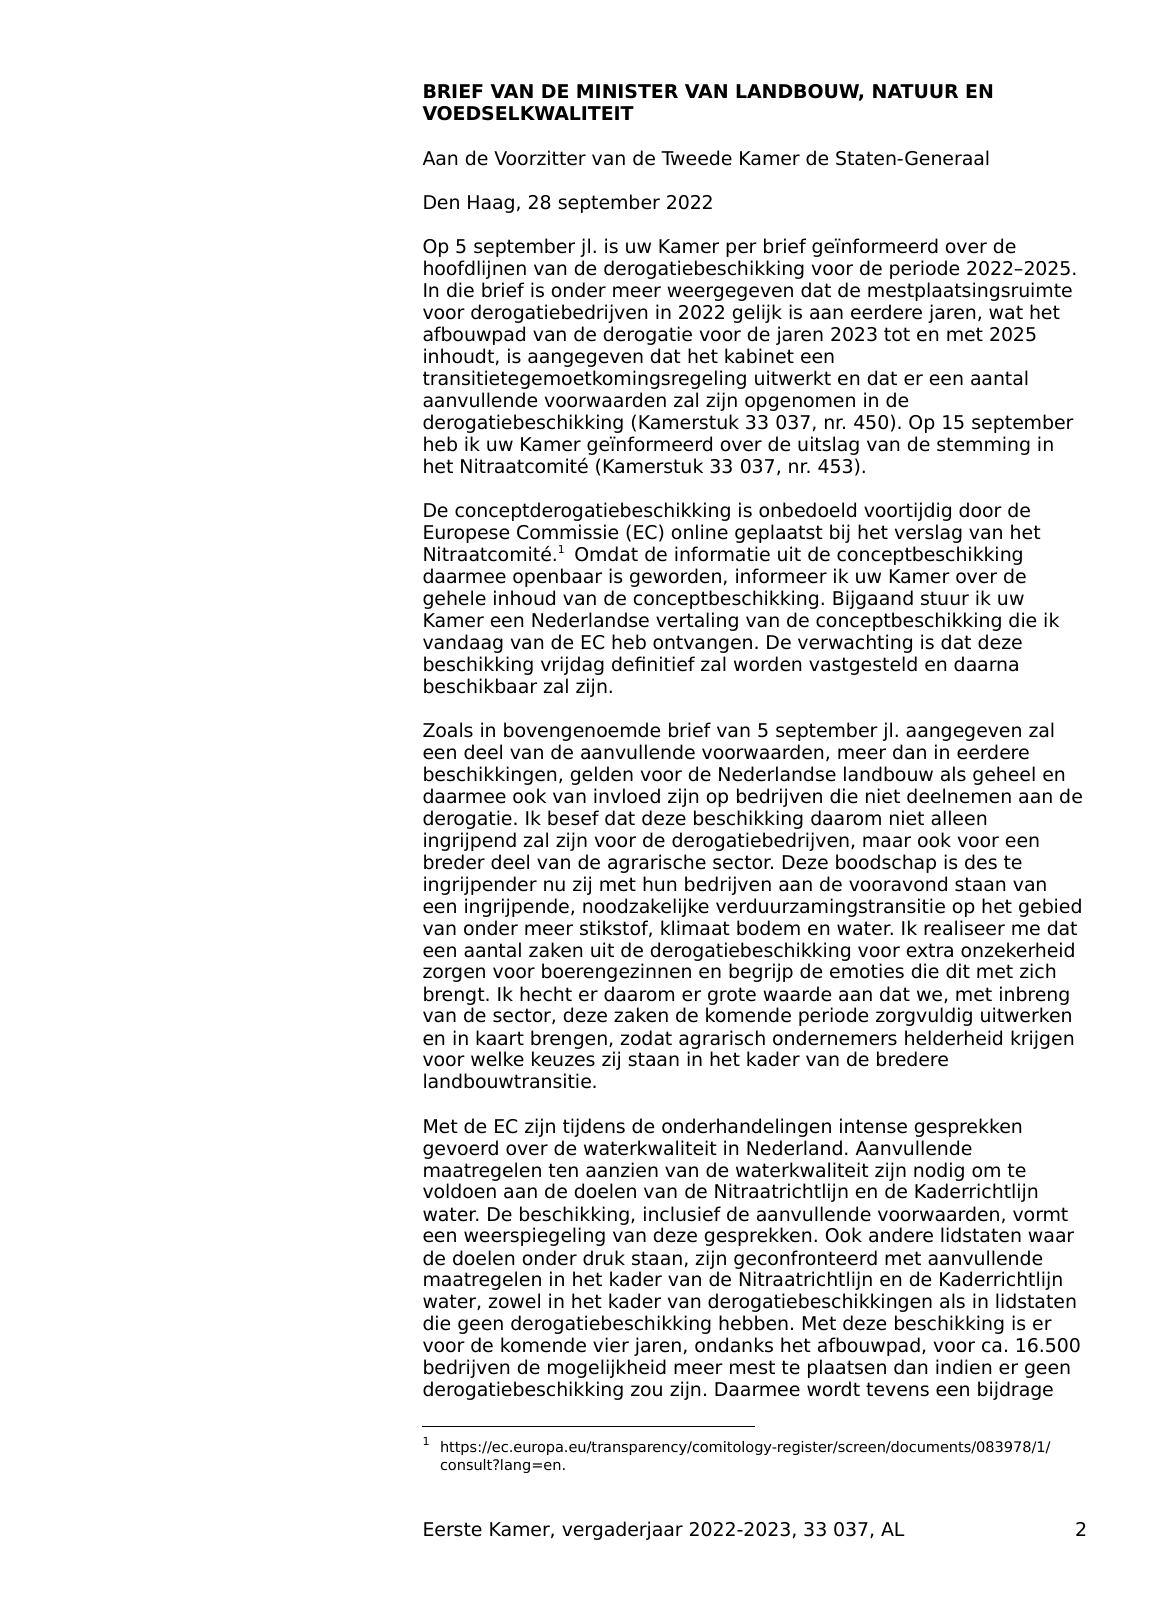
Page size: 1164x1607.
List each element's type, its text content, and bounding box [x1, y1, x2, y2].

text Met de EC zijn tijdens de onderhandelingen intense gesprekken gevoerd over de waterkwaliteit in Nederland. Aanvullende maatregelen ten aanzien van de waterkwaliteit zijn nodig om te voldoen aan de doelen van de Nitraatrichtlijn en de Kaderrichtlijn water. De beschikking, inclusief de aanvullende voorwaarden, vormt een weerspiegeling van deze gesprekken. Ook andere lidstaten waar de doelen onder druk staan, zijn geconfronteerd met aanvullende maatregelen in het kader van de Nitraatrichtlijn en de Kaderrichtlijn water, zowel in het kader van derogatiebeschikkingen als in lidstaten die geen derogatiebeschikking hebben. Met deze beschikking is er voor de komende vier jaren, ondanks het afbouwpad, voor ca. 16.500 bedrijven de mogelijkheid meer mest te plaatsen dan indien er geen derogatiebeschikking zou zijn. Daarmee wordt tevens een bijdrage [422, 1116, 1087, 1401]
text Den Haag, 28 september 2022 [422, 192, 1087, 213]
text https://ec.europa.eu/transparency/comitology-register/screen/documents/083978/1/consult?lang=en. [422, 1435, 1087, 1474]
subtitle BRIEF VAN DE MINISTER VAN LANDBOUW, NATUUR EN VOEDSELKWALITEIT [422, 81, 1087, 125]
text Aan de Voorzitter van de Tweede Kamer de Staten-Generaal [422, 147, 1087, 169]
text Zoals in bovengenoemde brief van 5 september jl. aangegeven zal een deel van de aanvullende voorwaarden, meer dan in eerdere beschikkingen, gelden voor de Nederlandse landbouw als geheel en daarmee ook van invloed zijn op bedrijven die niet deelnemen aan de derogatie. Ik besef dat deze beschikking daarom niet alleen ingrijpend zal zijn voor de derogatiebedrijven, maar ook voor een breder deel van de agrarische sector. Deze boodschap is des te ingrijpender nu zij met hun bedrijven aan de vooravond staan van een ingrijpende, noodzakelijke verduurzamingstransitie op het gebied van onder meer stikstof, klimaat bodem en water. Ik realiseer me dat een aantal zaken uit de derogatiebeschikking voor extra onzekerheid zorgen voor boerengezinnen en begrijp de emoties die dit met zich brengt. Ik hecht er daarom er grote waarde aan dat we, met inbreng van de sector, deze zaken de komende periode zorgvuldig uitwerken en in kaart brengen, zodat agrarisch ondernemers helderheid krijgen voor welke keuzes zij staan in het kader van de bredere landbouwtransitie. [422, 720, 1087, 1093]
text Op 5 september jl. is uw Kamer per brief geïnformeerd over de hoofdlijnen van de derogatiebeschikking voor de periode 2022–2025. In die brief is onder meer weergegeven dat de mestplaatsingsruimte voor derogatiebedrijven in 2022 gelijk is aan eerdere jaren, wat het afbouwpad van de derogatie voor de jaren 2023 tot en met 2025 inhoudt, is aangegeven dat het kabinet een transitietegemoetkomingsregeling uitwerkt en dat er een aantal aanvullende voorwaarden zal zijn opgenomen in de derogatiebeschikking (Kamerstuk 33 037, nr. 450). Op 15 september heb ik uw Kamer geïnformeerd over de uitslag van de stemming in het Nitraatcomité (Kamerstuk 33 037, nr. 453). [422, 236, 1087, 477]
text De conceptderogatiebeschikking is onbedoeld voortijdig door de Europese Commissie (EC) online geplaatst bij het verslag van het Nitraatcomité. Omdat de informatie uit de conceptbeschikking daarmee openbaar is geworden, informeer ik uw Kamer over de gehele inhoud van de conceptbeschikking. Bijgaand stuur ik uw Kamer een Nederlandse vertaling van de conceptbeschikking die ik vandaag van de EC heb ontvangen. De verwachting is dat deze beschikking vrijdag definitief zal worden vastgesteld en daarna beschikbaar zal zijn. [422, 500, 1087, 697]
